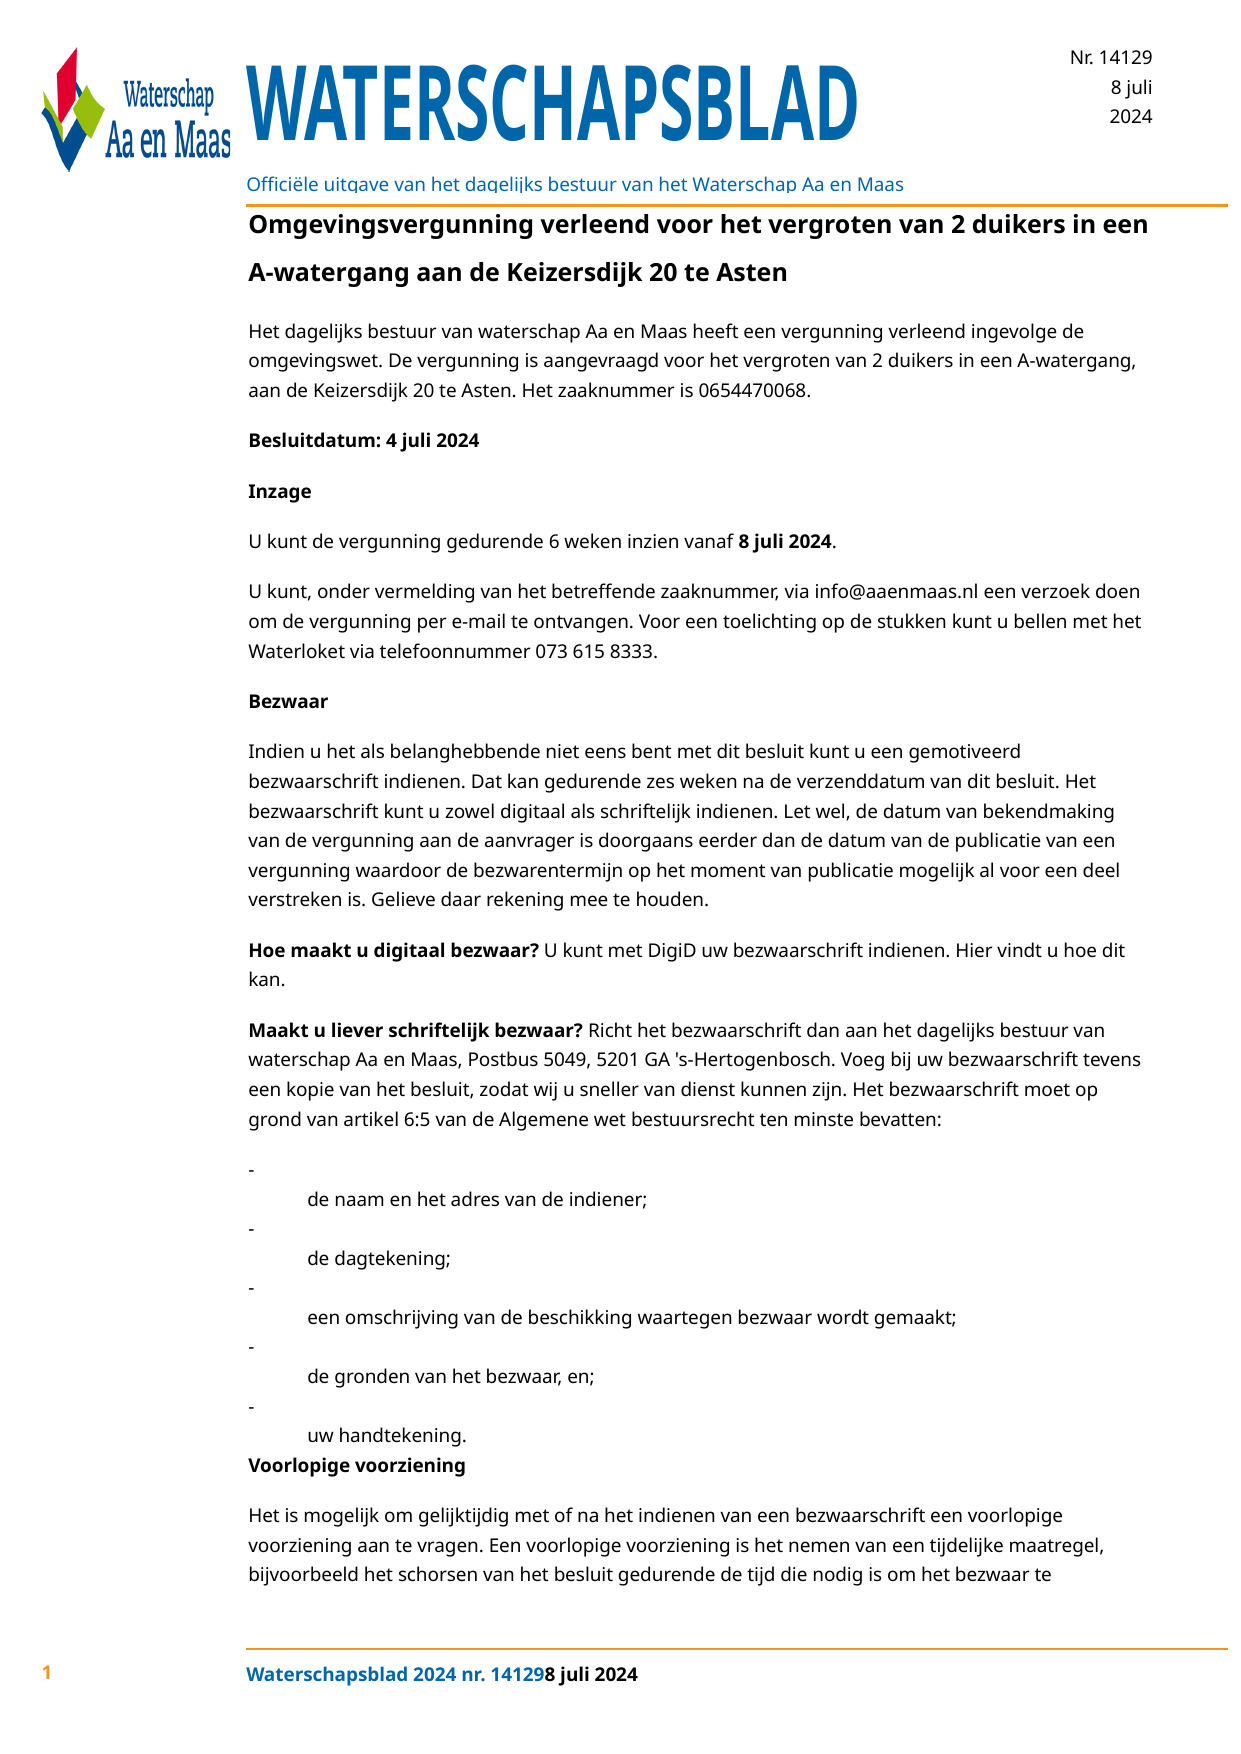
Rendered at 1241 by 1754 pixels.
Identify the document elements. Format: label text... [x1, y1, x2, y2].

list de dagtekening; [248, 1245, 1152, 1271]
text Het is mogelijk om gelijktijdig met of na het indienen van een bezwaarschrift een voorlopige voorziening aan te vragen. Een voorlopige voorziening is het nemen van een tijdelijke maatregel, bijvoorbeeld het schorsen van het besluit gedurende de tijd die nodig is om het bezwaar te [248, 1502, 1152, 1587]
list uw handtekening. [248, 1422, 1152, 1448]
text Hoe maakt u digitaal bezwaar? U kunt met DigiD uw bezwaarschrift indienen. Hier vindt u hoe dit kan. [248, 937, 1152, 992]
text Maakt u liever schriftelijk bezwaar? Richt het bezwaarschrift dan aan het dagelijks bestuur van waterschap Aa en Maas, Postbus 5049, 5201 GA 's-Hertogenbosch. Voeg bij uw bezwaarschrift tevens een kopie van het besluit, zodat wij u sneller van dienst kunnen zijn. Het bezwaarschrift moet op grond van artikel 6:5 van de Algemene wet bestuursrecht ten minste bevatten: [248, 1017, 1152, 1132]
text Het dagelijks bestuur van waterschap Aa en Maas heeft een vergunning verleend ingevolge de omgevingswet. De vergunning is aangevraagd voor het vergroten van 2 duikers in een A-watergang, aan de Keizersdijk 20 te Asten. Het zaaknummer is 0654470068. [248, 318, 1152, 403]
picture [41, 47, 231, 172]
text U kunt de vergunning gedurende 6 weken inzien vanaf 8 juli 2024. [248, 528, 1152, 554]
list een omschrijving van de beschikking waartegen bezwaar wordt gemaakt; [248, 1304, 1152, 1330]
text Omgevingsvergunning verleend voor het vergroten van 2 duikers in een A-watergang aan de Keizersdijk 20 te Asten [248, 207, 1152, 288]
text U kunt, onder vermelding van het betreffende zaaknummer, via info@aaenmaas.nl een verzoek doen om de vergunning per e-mail te ontvangen. Voor een toelichting op de stukken kunt u bellen met het Waterloket via telefoonnummer 073 615 8333. [248, 579, 1152, 664]
text Voorlopige voorziening [248, 1452, 1152, 1478]
list de naam en het adres van de indiener; [248, 1186, 1152, 1212]
list de gronden van het bezwaar, en; [248, 1363, 1152, 1389]
text Indien u het als belanghebbende niet eens bent met dit besluit kunt u een gemotiveerd bezwaarschrift indienen. Dat kan gedurende zes weken na de verzenddatum van dit besluit. Het bezwaarschrift kunt u zowel digitaal als schriftelijk indienen. Let wel, de datum van bekendmaking van de vergunning aan de aanvrager is doorgaans eerder dan de datum van de publicatie van een vergunning waardoor de bezwarentermijn op het moment van publicatie mogelijk al voor een deel verstreken is. Gelieve daar rekening mee te houden. [248, 739, 1152, 912]
text Inzage [248, 478, 1152, 504]
text Bezwaar [248, 688, 1152, 714]
text Besluitdatum: 4 juli 2024 [248, 427, 1152, 453]
